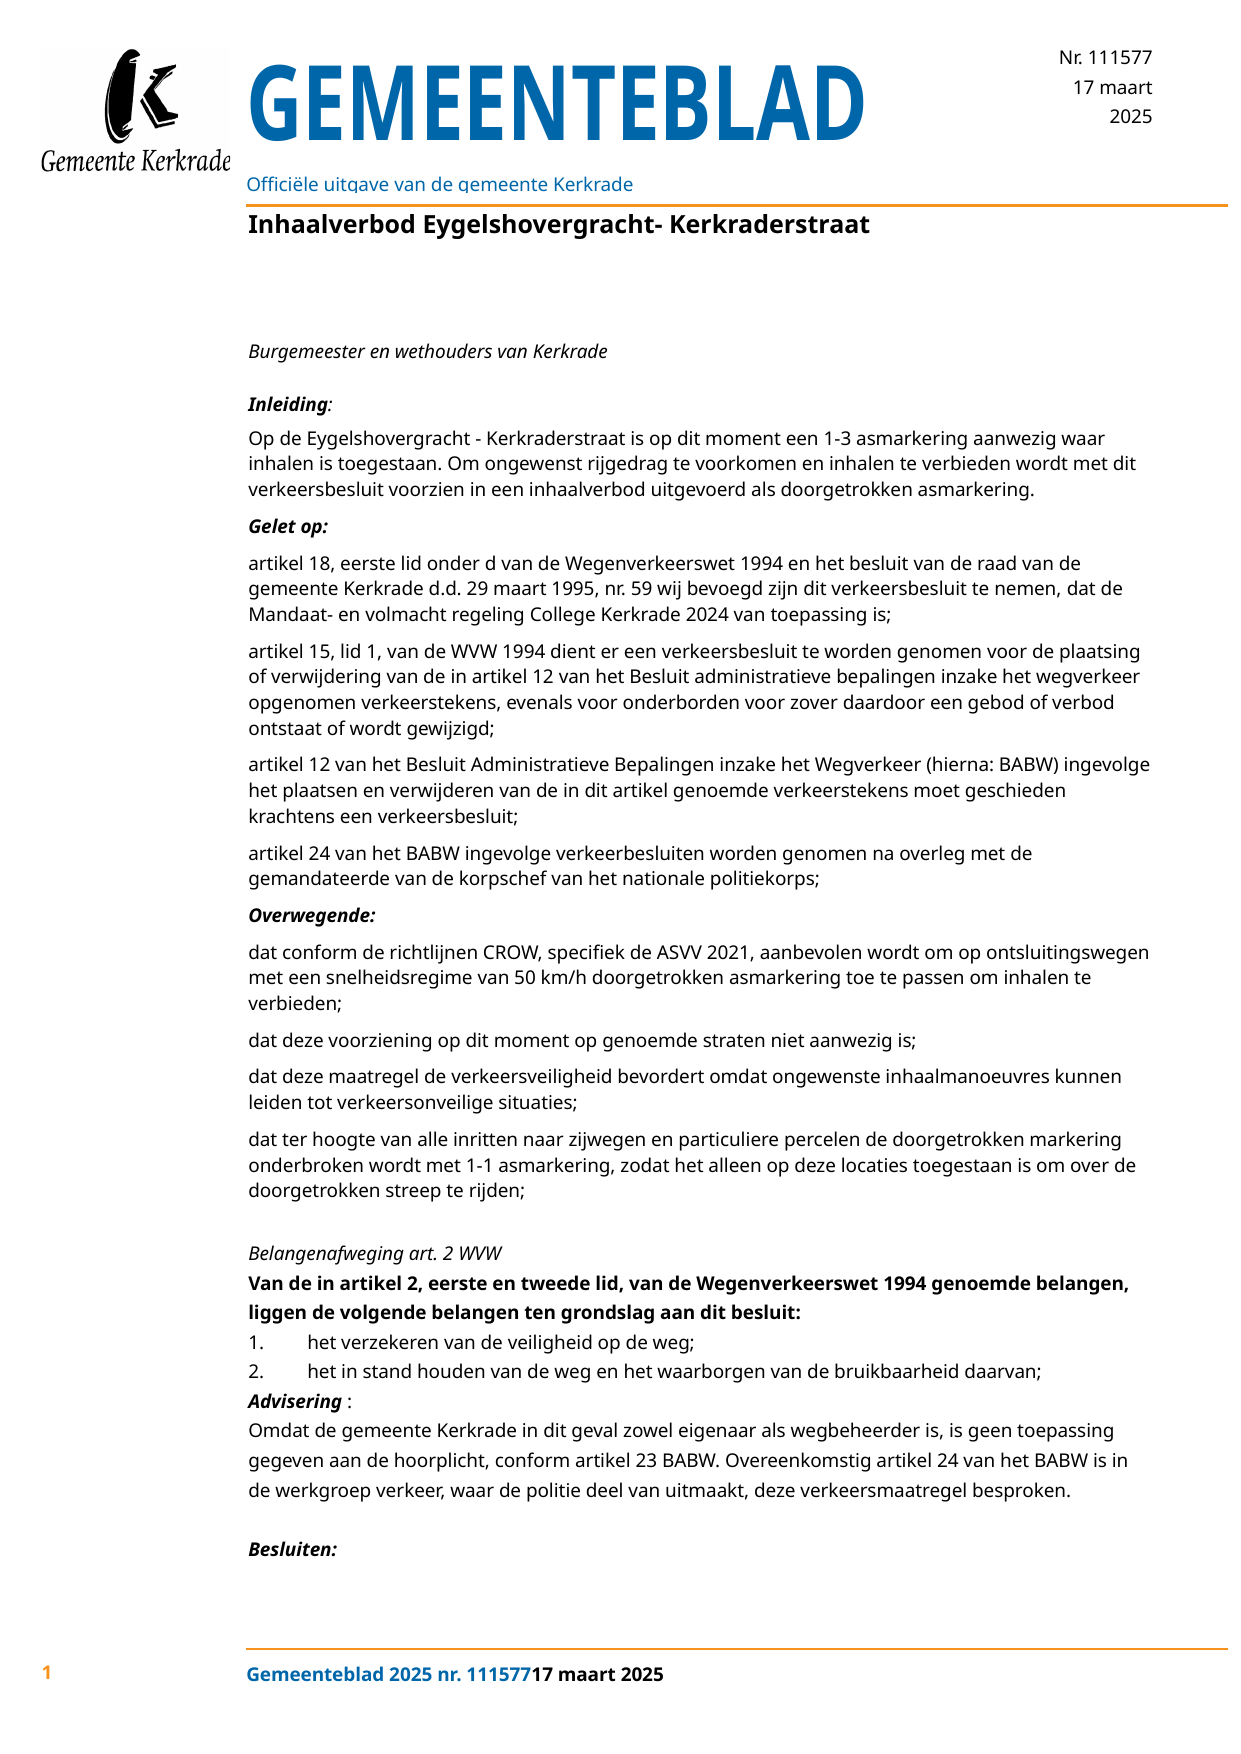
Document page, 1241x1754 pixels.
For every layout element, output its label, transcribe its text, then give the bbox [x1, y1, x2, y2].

text artikel 15, lid 1, van de WVW 1994 dient er een verkeersbesluit te worden genomen voor de plaatsing of verwijdering van de in artikel 12 van het Besluit administratieve bepalingen inzake het wegverkeer opgenomen verkeerstekens, evenals voor onderborden voor zover daardoor een gebod of verbod ontstaat of wordt gewijzigd; [248, 638, 1152, 741]
picture [41, 47, 231, 172]
text Belangenafweging art. 2 WVW [248, 1240, 1152, 1266]
text artikel 18, eerste lid onder d van de Wegenverkeerswet 1994 en het besluit van de raad van de gemeente Kerkrade d.d. 29 maart 1995, nr. 59 wij bevoegd zijn dit verkeersbesluit te nemen, dat de Mandaat- en volmacht regeling College Kerkrade 2024 van toepassing is; [248, 550, 1152, 627]
text Besluiten: [248, 1536, 1152, 1562]
text Gelet op: [248, 513, 1152, 539]
text dat conform de richtlijnen CROW, specifiek de ASVV 2021, aanbevolen wordt om op ontsluitingswegen met een snelheidsregime van 50 km/h doorgetrokken asmarkering toe te passen om inhalen te verbieden; [248, 939, 1152, 1016]
list het verzekeren van de veiligheid op de weg; [248, 1329, 1152, 1355]
text artikel 12 van het Besluit Administratieve Bepalingen inzake het Wegverkeer (hierna: BABW) ingevolge het plaatsen en verwijderen van de in dit artikel genoemde verkeerstekens moet geschieden krachtens een verkeersbesluit; [248, 752, 1152, 829]
text dat deze maatregel de verkeersveiligheid bevordert omdat ongewenste inhaalmanoeuvres kunnen leiden tot verkeersonveilige situaties; [248, 1064, 1152, 1115]
text dat deze voorziening op dit moment op genoemde straten niet aanwezig is; [248, 1027, 1152, 1053]
text Van de in artikel 2, eerste en tweede lid, van de Wegenverkeerswet 1994 genoemde belangen, liggen de volgende belangen ten grondslag aan dit besluit: [248, 1270, 1152, 1325]
text Burgemeester en wethouders van Kerkrade [248, 338, 1152, 364]
text Overwegende: [248, 902, 1152, 928]
text Advisering : [248, 1388, 1152, 1414]
text Inhaalverbod Eygelshovergracht- Kerkraderstraat [248, 207, 1152, 241]
text Op de Eygelshovergracht - Kerkraderstraat is op dit moment een 1-3 asmarkering aanwezig waar inhalen is toegestaan. Om ongewenst rijgedrag te voorkomen en inhalen te verbieden wordt met dit verkeersbesluit voorzien in een inhaalverbod uitgevoerd als doorgetrokken asmarkering. [248, 425, 1152, 502]
text artikel 24 van het BABW ingevolge verkeerbesluiten worden genomen na overleg met de gemandateerde van de korpschef van het nationale politiekorps; [248, 840, 1152, 891]
text Omdat de gemeente Kerkrade in dit geval zowel eigenaar als wegbeheerder is, is geen toepassing gegeven aan de hoorplicht, conform artikel 23 BABW. Overeenkomstig artikel 24 van het BABW is in de werkgroep verkeer, waar de politie deel van uitmaakt, deze verkeersmaatregel besproken. [248, 1418, 1152, 1503]
list het in stand houden van de weg en het waarborgen van de bruikbaarheid daarvan; [248, 1358, 1152, 1384]
text dat ter hoogte van alle inritten naar zijwegen en particuliere percelen de doorgetrokken markering onderbroken wordt met 1-1 asmarkering, zodat het alleen op deze locaties toegestaan is om over de doorgetrokken streep te rijden; [248, 1126, 1152, 1203]
text Inleiding: [248, 391, 1152, 417]
